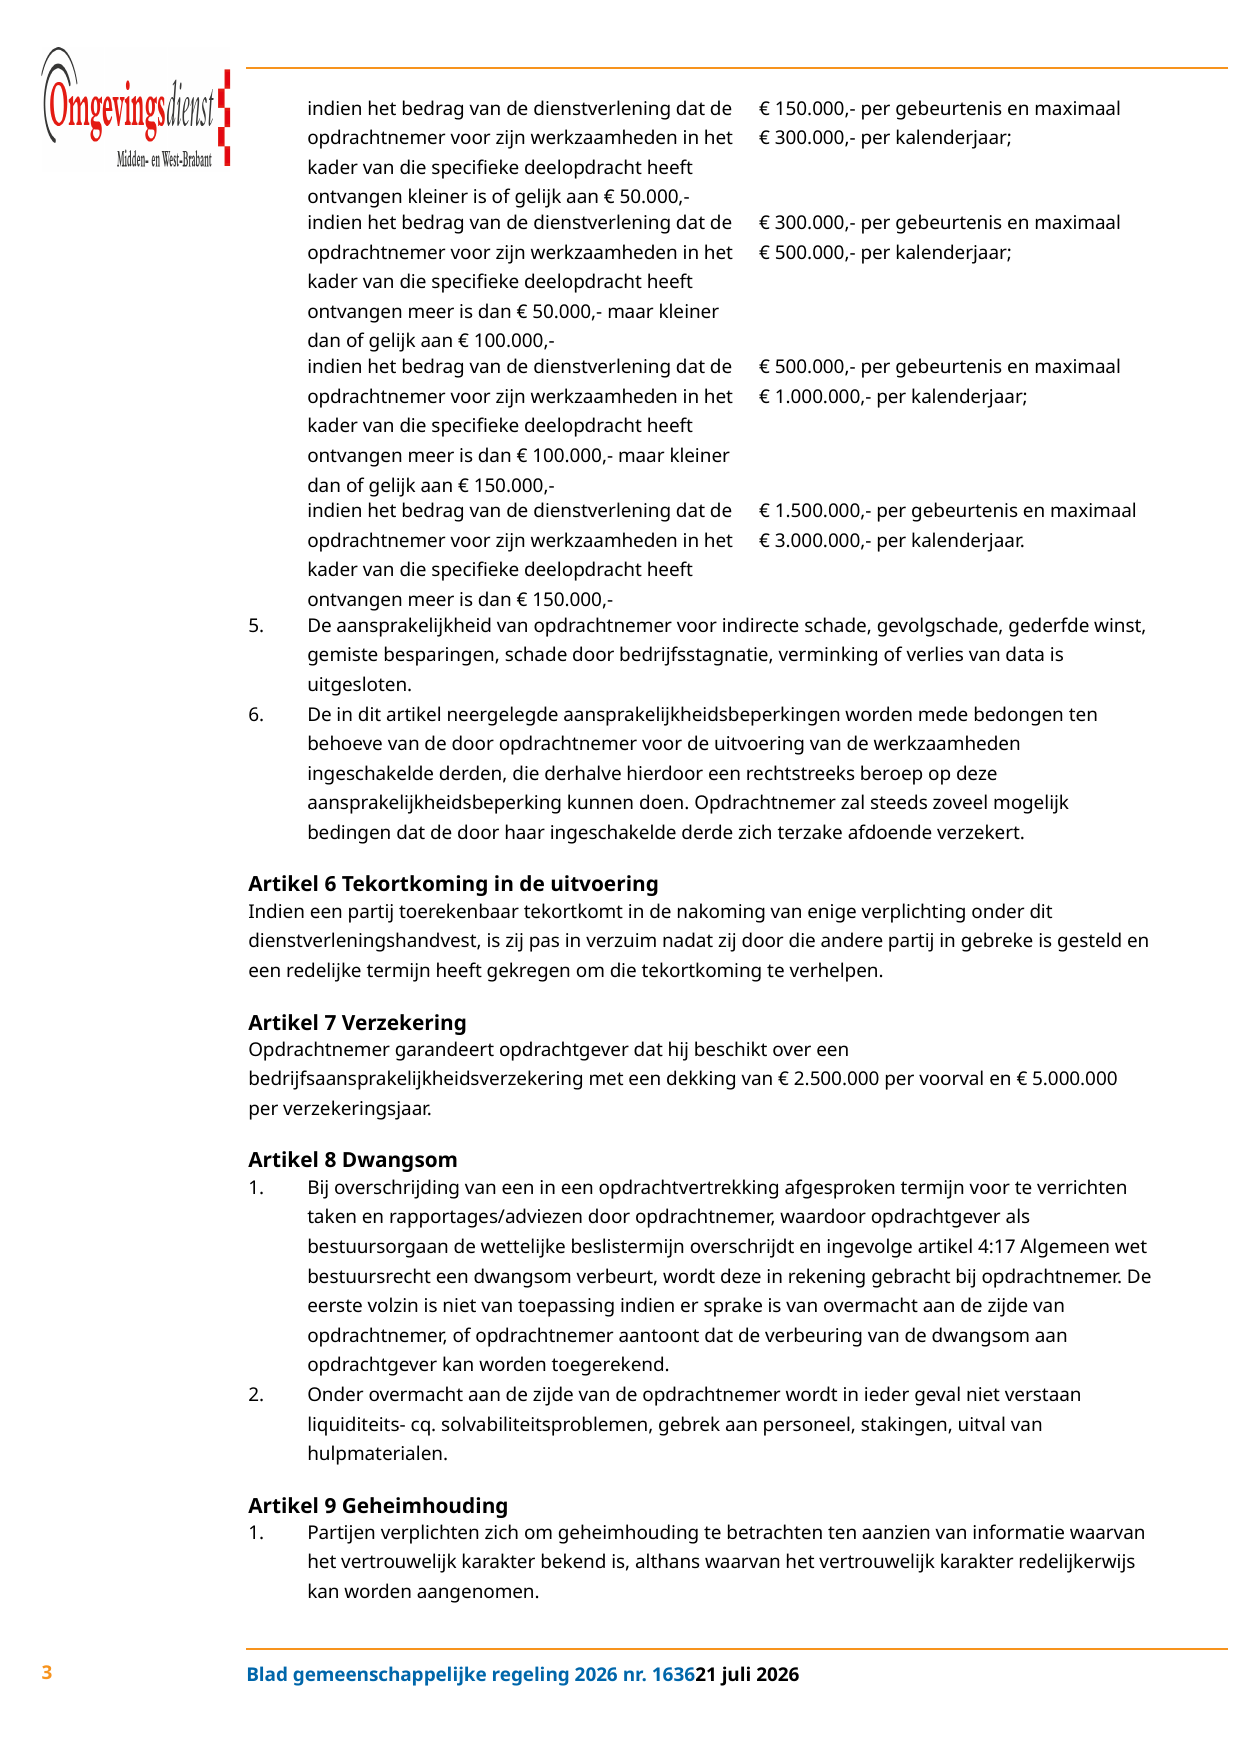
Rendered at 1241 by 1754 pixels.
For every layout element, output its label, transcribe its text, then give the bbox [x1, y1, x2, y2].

list Onder overmacht aan de zijde van de opdrachtnemer wordt in ieder geval niet verstaan liquiditeits- cq. solvabiliteitsproblemen, gebrek aan personeel, stakingen, uitval van hulpmaterialen. [248, 1381, 1152, 1466]
table_cell indien het bedrag van de dienstverlening dat de opdrachtnemer voor zijn werkzaamheden in het kader van die specifieke deelopdracht heeft ontvangen meer is dan € 50.000,- maar kleiner dan of gelijk aan € 100.000,- [307, 209, 759, 353]
picture [41, 47, 231, 172]
table_cell indien het bedrag van de dienstverlening dat de opdrachtnemer voor zijn werkzaamheden in het kader van die specifieke deelopdracht heeft ontvangen meer is dan € 100.000,- maar kleiner dan of gelijk aan € 150.000,- [307, 354, 759, 497]
text Artikel 8 Dwangsom [248, 1146, 1152, 1174]
text Artikel 9 Geheimhouding [248, 1491, 1152, 1519]
text Indien een partij toerekenbaar tekortkomt in de nakoming van enige verplichting onder dit dienstverleningshandvest, is zij pas in verzuim nadat zij door die andere partij in gebreke is gesteld en een redelijke termijn heeft gekregen om die tekortkoming te verhelpen. [248, 898, 1152, 983]
table_header indien het bedrag van de dienstverlening dat de opdrachtnemer voor zijn werkzaamheden in het kader van die specifieke deelopdracht heeft ontvangen kleiner is of gelijk aan € 50.000,- [307, 95, 759, 209]
list Partijen verplichten zich om geheimhouding te betrachten ten aanzien van informatie waarvan het vertrouwelijk karakter bekend is, althans waarvan het vertrouwelijk karakter redelijkerwijs kan worden aangenomen. [248, 1519, 1152, 1604]
list De aansprakelijkheid van opdrachtnemer voor indirecte schade, gevolgschade, gederfde winst, gemiste besparingen, schade door bedrijfsstagnatie, verminking of verlies van data is uitgesloten. [248, 612, 1152, 697]
text Artikel 6 Tekortkoming in de uitvoering [248, 869, 1152, 898]
text Opdrachtnemer garandeert opdrachtgever dat hij beschikt over een bedrijfsaansprakelijkheidsverzekering met een dekking van € 2.500.000 per voorval en € 5.000.000 per verzekeringsjaar. [248, 1036, 1152, 1121]
list De in dit artikel neergelegde aansprakelijkheidsbeperkingen worden mede bedongen ten behoeve van de door opdrachtnemer voor de uitvoering van de werkzaamheden ingeschakelde derden, die derhalve hierdoor een rechtstreeks beroep op deze aansprakelijkheidsbeperking kunnen doen. Opdrachtnemer zal steeds zoveel mogelijk bedingen dat de door haar ingeschakelde derde zich terzake afdoende verzekert. [248, 701, 1152, 845]
table_cell € 1.500.000,- per gebeurtenis en maximaal € 3.000.000,- per kalenderjaar. [759, 498, 1211, 612]
list Bij overschrijding van een in een opdrachtvertrekking afgesproken termijn voor te verrichten taken en rapportages/adviezen door opdrachtnemer, waardoor opdrachtgever als bestuursorgaan de wettelijke beslistermijn overschrijdt en ingevolge artikel 4:17 Algemeen wet bestuursrecht een dwangsom verbeurt, wordt deze in rekening gebracht bij opdrachtnemer. De eerste volzin is niet van toepassing indien er sprake is van overmacht aan de zijde van opdrachtnemer, of opdrachtnemer aantoont dat de verbeuring van de dwangsom aan opdrachtgever kan worden toegerekend. [248, 1174, 1152, 1377]
table_header € 150.000,- per gebeurtenis en maximaal € 300.000,- per kalenderjaar; [759, 95, 1211, 209]
table_cell € 500.000,- per gebeurtenis en maximaal € 1.000.000,- per kalenderjaar; [759, 354, 1211, 497]
table_cell indien het bedrag van de dienstverlening dat de opdrachtnemer voor zijn werkzaamheden in het kader van die specifieke deelopdracht heeft ontvangen meer is dan € 150.000,- [307, 498, 759, 612]
table_cell € 300.000,- per gebeurtenis en maximaal € 500.000,- per kalenderjaar; [759, 209, 1211, 353]
text Artikel 7 Verzekering [248, 1008, 1152, 1036]
